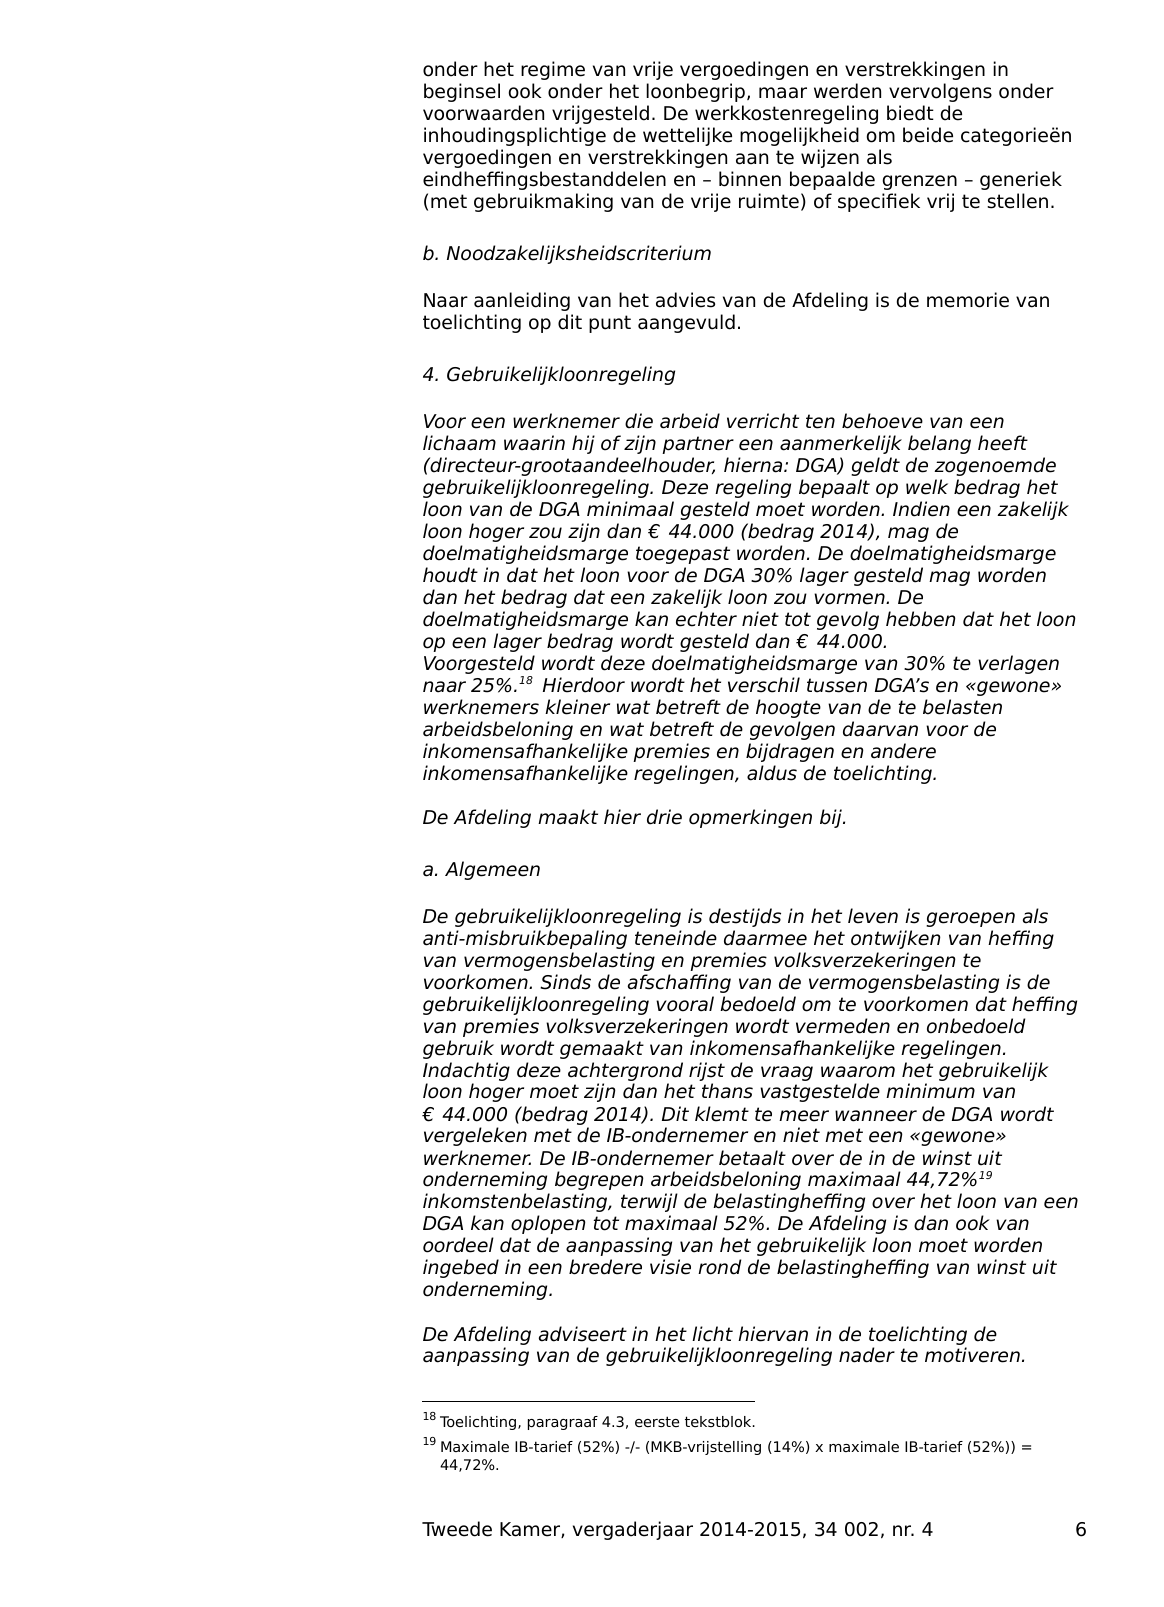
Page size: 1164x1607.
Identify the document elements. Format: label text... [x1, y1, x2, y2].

text Toelichting, paragraaf 4.3, eerste tekstblok. [422, 1410, 1087, 1432]
text Voorgesteld wordt deze doelmatigheidsmarge van 30% te verlagen naar 25%. Hierdoor wordt het verschil tussen DGA’s en «gewone» werknemers kleiner wat betreft de hoogte van de te belasten arbeidsbeloning en wat betreft de gevolgen daarvan voor de inkomensafhankelijke premies en bijdragen en andere inkomensafhankelijke regelingen, aldus de toelichting. [422, 653, 1087, 784]
text Maximale IB-tarief (52%) -/- (MKB-vrijstelling (14%) x maximale IB-tarief (52%)) = 44,72%. [422, 1435, 1087, 1474]
subtitle 4. Gebruikelijkloonregeling [422, 364, 1087, 386]
text onder het regime van vrije vergoedingen en verstrekkingen in beginsel ook onder het loonbegrip, maar werden vervolgens onder voorwaarden vrijgesteld. De werkkostenregeling biedt de inhoudingsplichtige de wettelijke mogelijkheid om beide categorieën vergoedingen en verstrekkingen aan te wijzen als eindheffingsbestanddelen en – binnen bepaalde grenzen – generiek (met gebruikmaking van de vrije ruimte) of specifiek vrij te stellen. [422, 59, 1087, 213]
text Voor een werknemer die arbeid verricht ten behoeve van een lichaam waarin hij of zijn partner een aanmerkelijk belang heeft (directeur-grootaandeelhouder, hierna: DGA) geldt de zogenoemde gebruikelijkloonregeling. Deze regeling bepaalt op welk bedrag het loon van de DGA minimaal gesteld moet worden. Indien een zakelijk loon hoger zou zijn dan € 44.000 (bedrag 2014), mag de doelmatigheidsmarge toegepast worden. De doelmatigheidsmarge houdt in dat het loon voor de DGA 30% lager gesteld mag worden dan het bedrag dat een zakelijk loon zou vormen. De doelmatigheidsmarge kan echter niet tot gevolg hebben dat het loon op een lager bedrag wordt gesteld dan € 44.000. [422, 411, 1087, 653]
subtitle a. Algemeen [422, 859, 1087, 881]
text Naar aanleiding van het advies van de Afdeling is de memorie van toelichting op dit punt aangevuld. [422, 290, 1087, 334]
subtitle b. Noodzakelijksheidscriterium [422, 243, 1087, 265]
text De Afdeling adviseert in het licht hiervan in de toelichting de aanpassing van de gebruikelijkloonregeling nader te motiveren. [422, 1323, 1087, 1367]
text De gebruikelijkloonregeling is destijds in het leven is geroepen als anti-misbruikbepaling teneinde daarmee het ontwijken van heffing van vermogensbelasting en premies volksverzekeringen te voorkomen. Sinds de afschaffing van de vermogensbelasting is de gebruikelijkloonregeling vooral bedoeld om te voorkomen dat heffing van premies volksverzekeringen wordt vermeden en onbedoeld gebruik wordt gemaakt van inkomensafhankelijke regelingen. Indachtig deze achtergrond rijst de vraag waarom het gebruikelijk loon hoger moet zijn dan het thans vastgestelde minimum van € 44.000 (bedrag 2014). Dit klemt te meer wanneer de DGA wordt vergeleken met de IB-ondernemer en niet met een «gewone» werknemer. De IB-ondernemer betaalt over de in de winst uit onderneming begrepen arbeidsbeloning maximaal 44,72% inkomstenbelasting, terwijl de belastingheffing over het loon van een DGA kan oplopen tot maximaal 52%. De Afdeling is dan ook van oordeel dat de aanpassing van het gebruikelijk loon moet worden ingebed in een bredere visie rond de belastingheffing van winst uit onderneming. [422, 906, 1087, 1301]
text De Afdeling maakt hier drie opmerkingen bij. [422, 807, 1087, 829]
